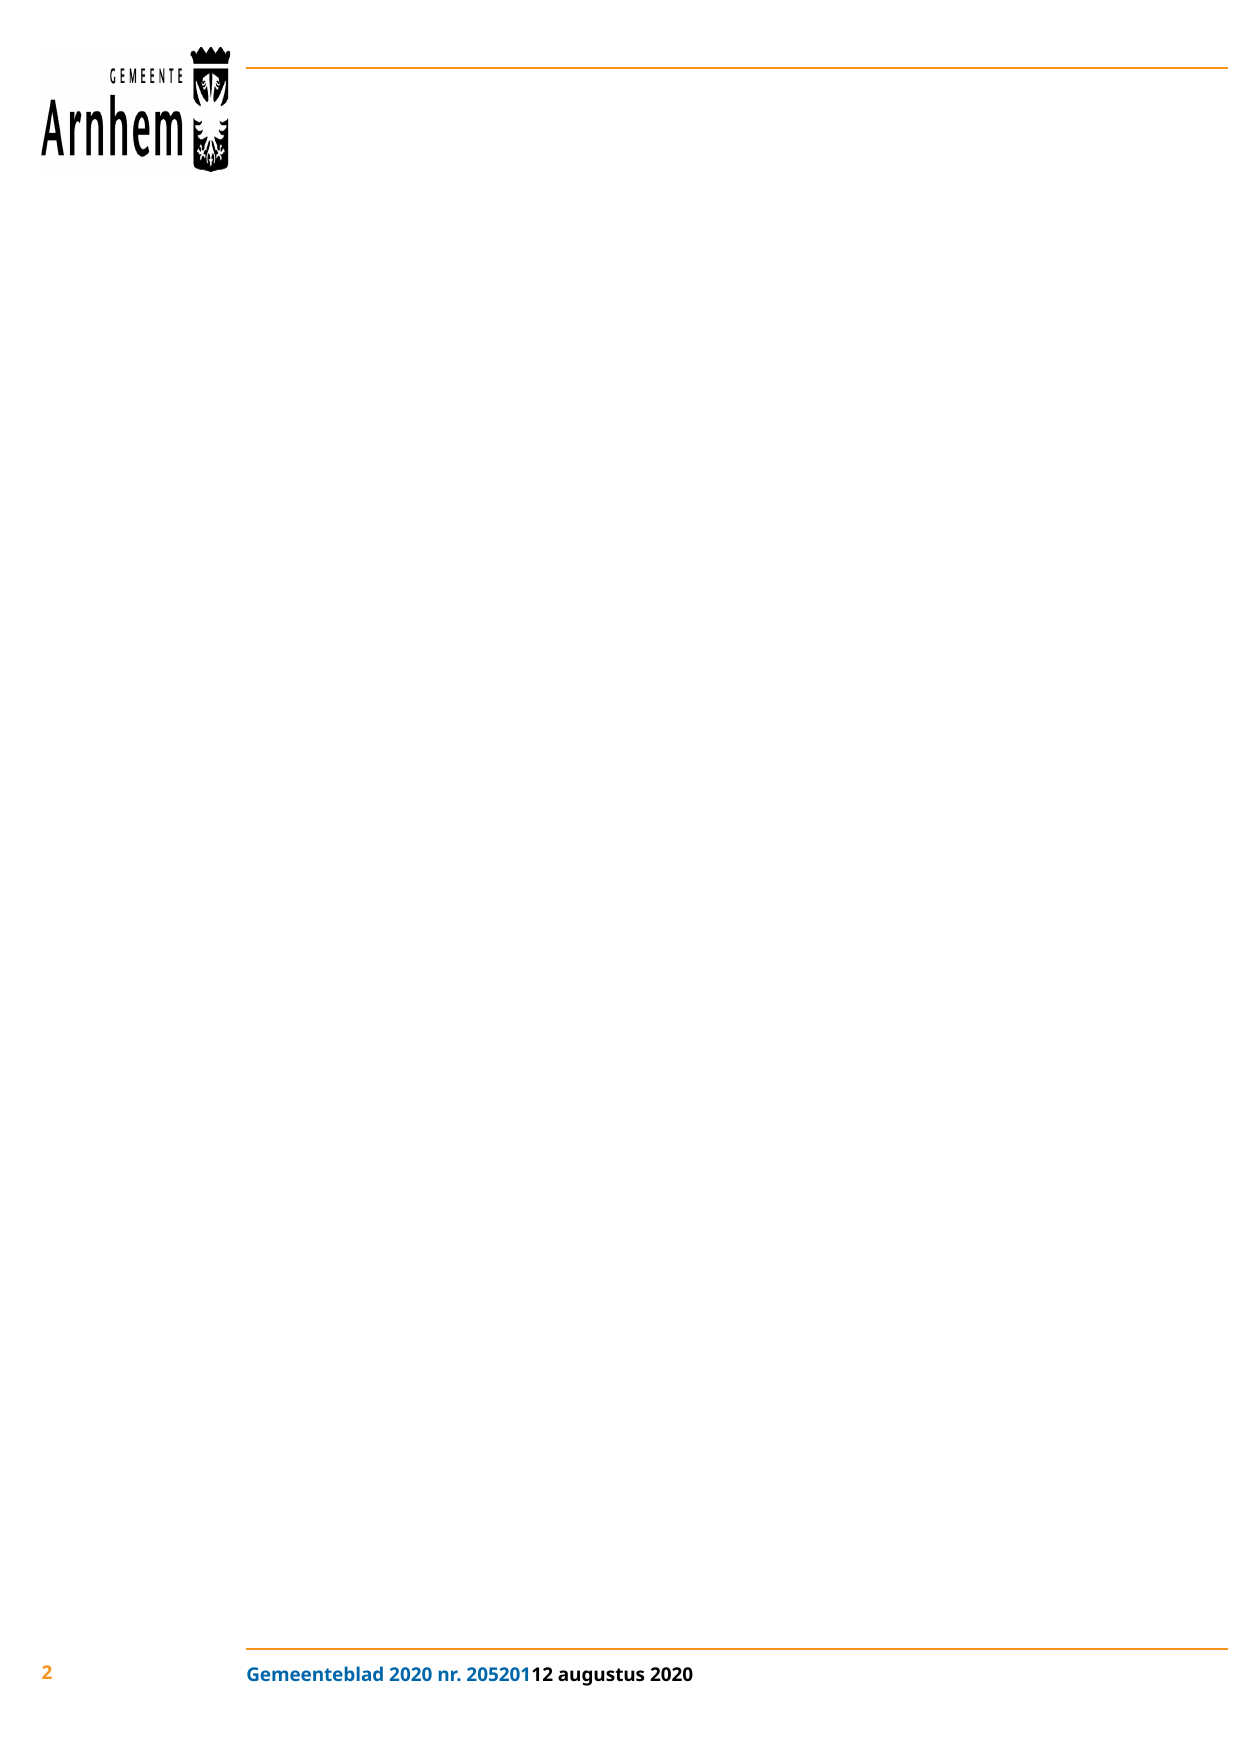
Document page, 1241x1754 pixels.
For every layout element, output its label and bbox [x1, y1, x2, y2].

picture [41, 47, 231, 172]
